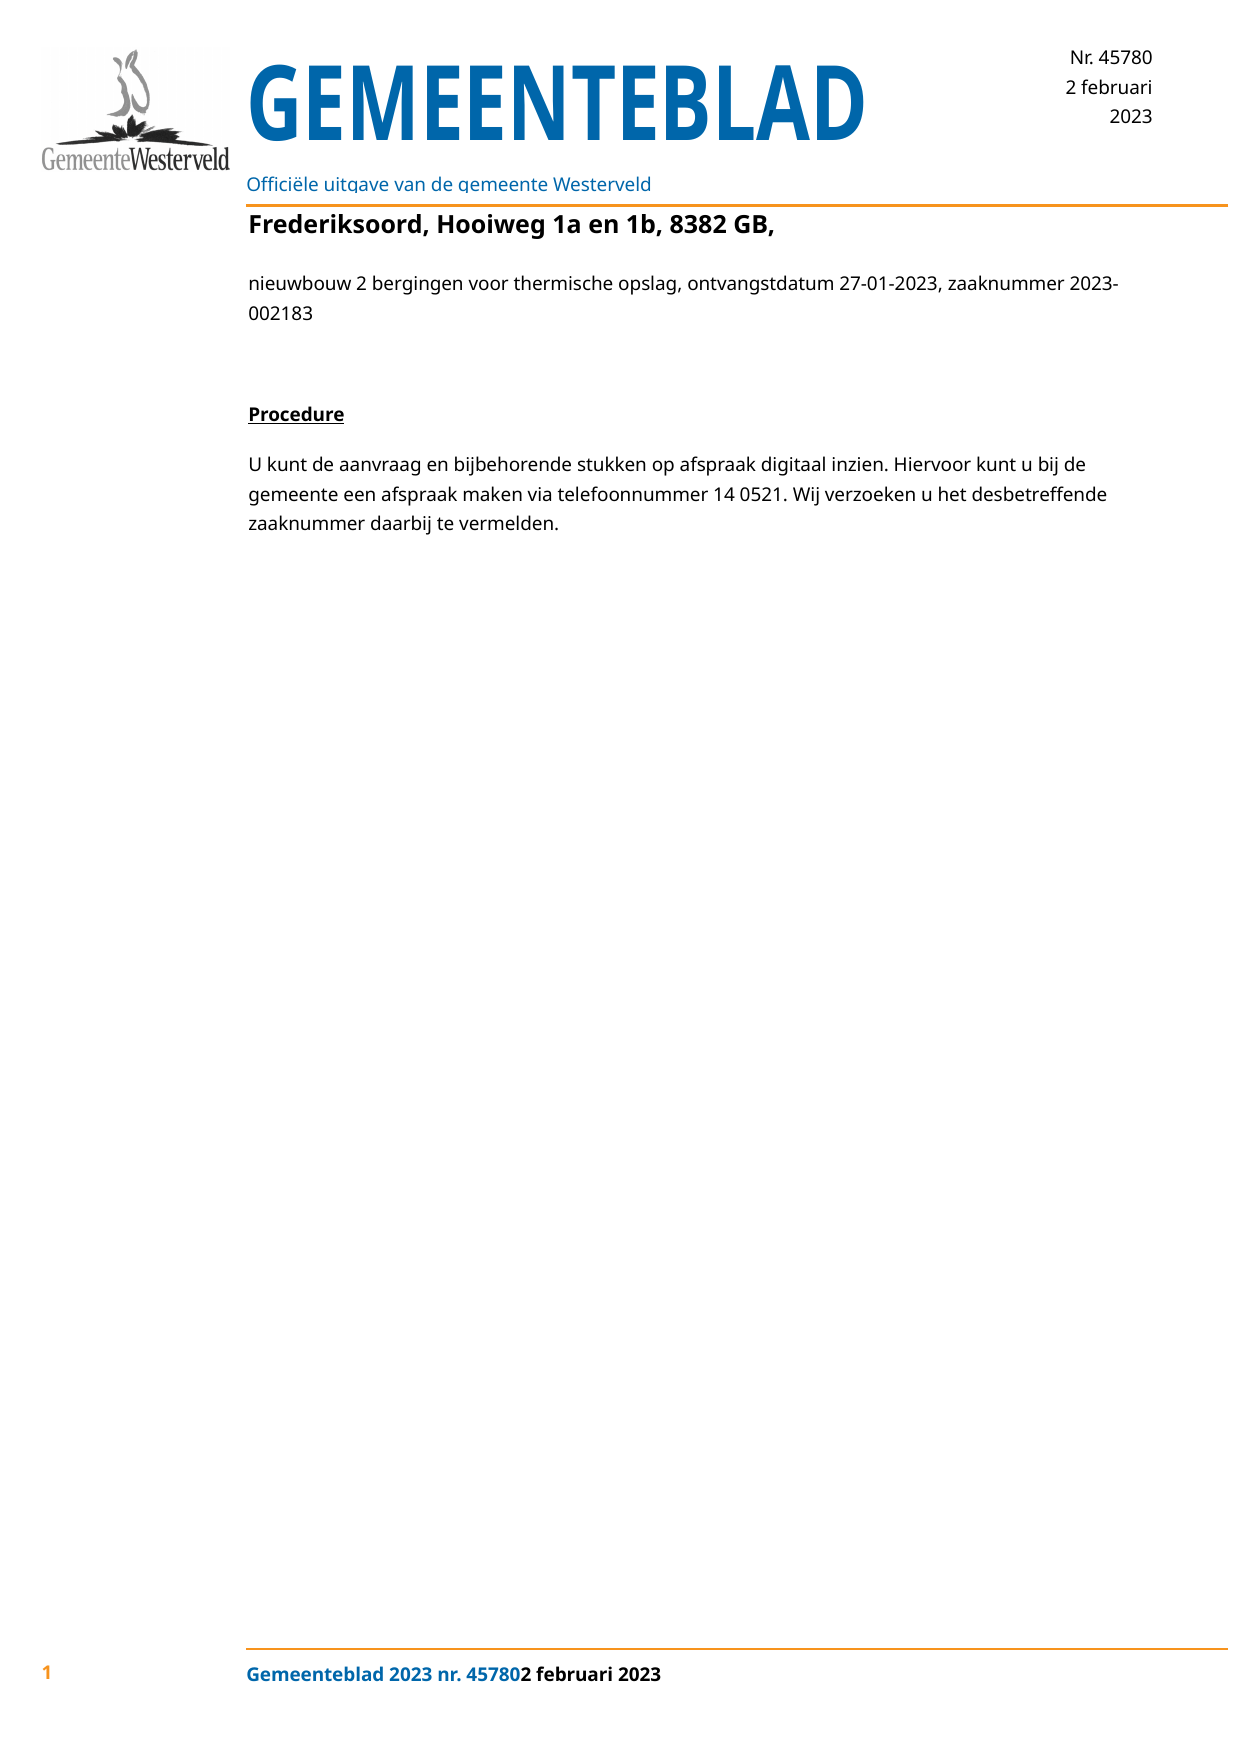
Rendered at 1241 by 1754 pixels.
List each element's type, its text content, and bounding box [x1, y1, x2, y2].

picture [41, 47, 231, 172]
text Frederiksoord, Hooiweg 1a en 1b, 8382 GB, [248, 207, 1152, 241]
text nieuwbouw 2 bergingen voor thermische opslag, ontvangstdatum 27-01-2023, zaaknummer 2023-002183 [248, 270, 1152, 326]
text Procedure [248, 401, 1152, 426]
text U kunt de aanvraag en bijbehorende stukken op afspraak digitaal inzien. Hiervoor kunt u bij de gemeente een afspraak maken via telefoonnummer 14 0521. Wij verzoeken u het desbetreffende zaaknummer daarbij te vermelden. [248, 451, 1152, 536]
